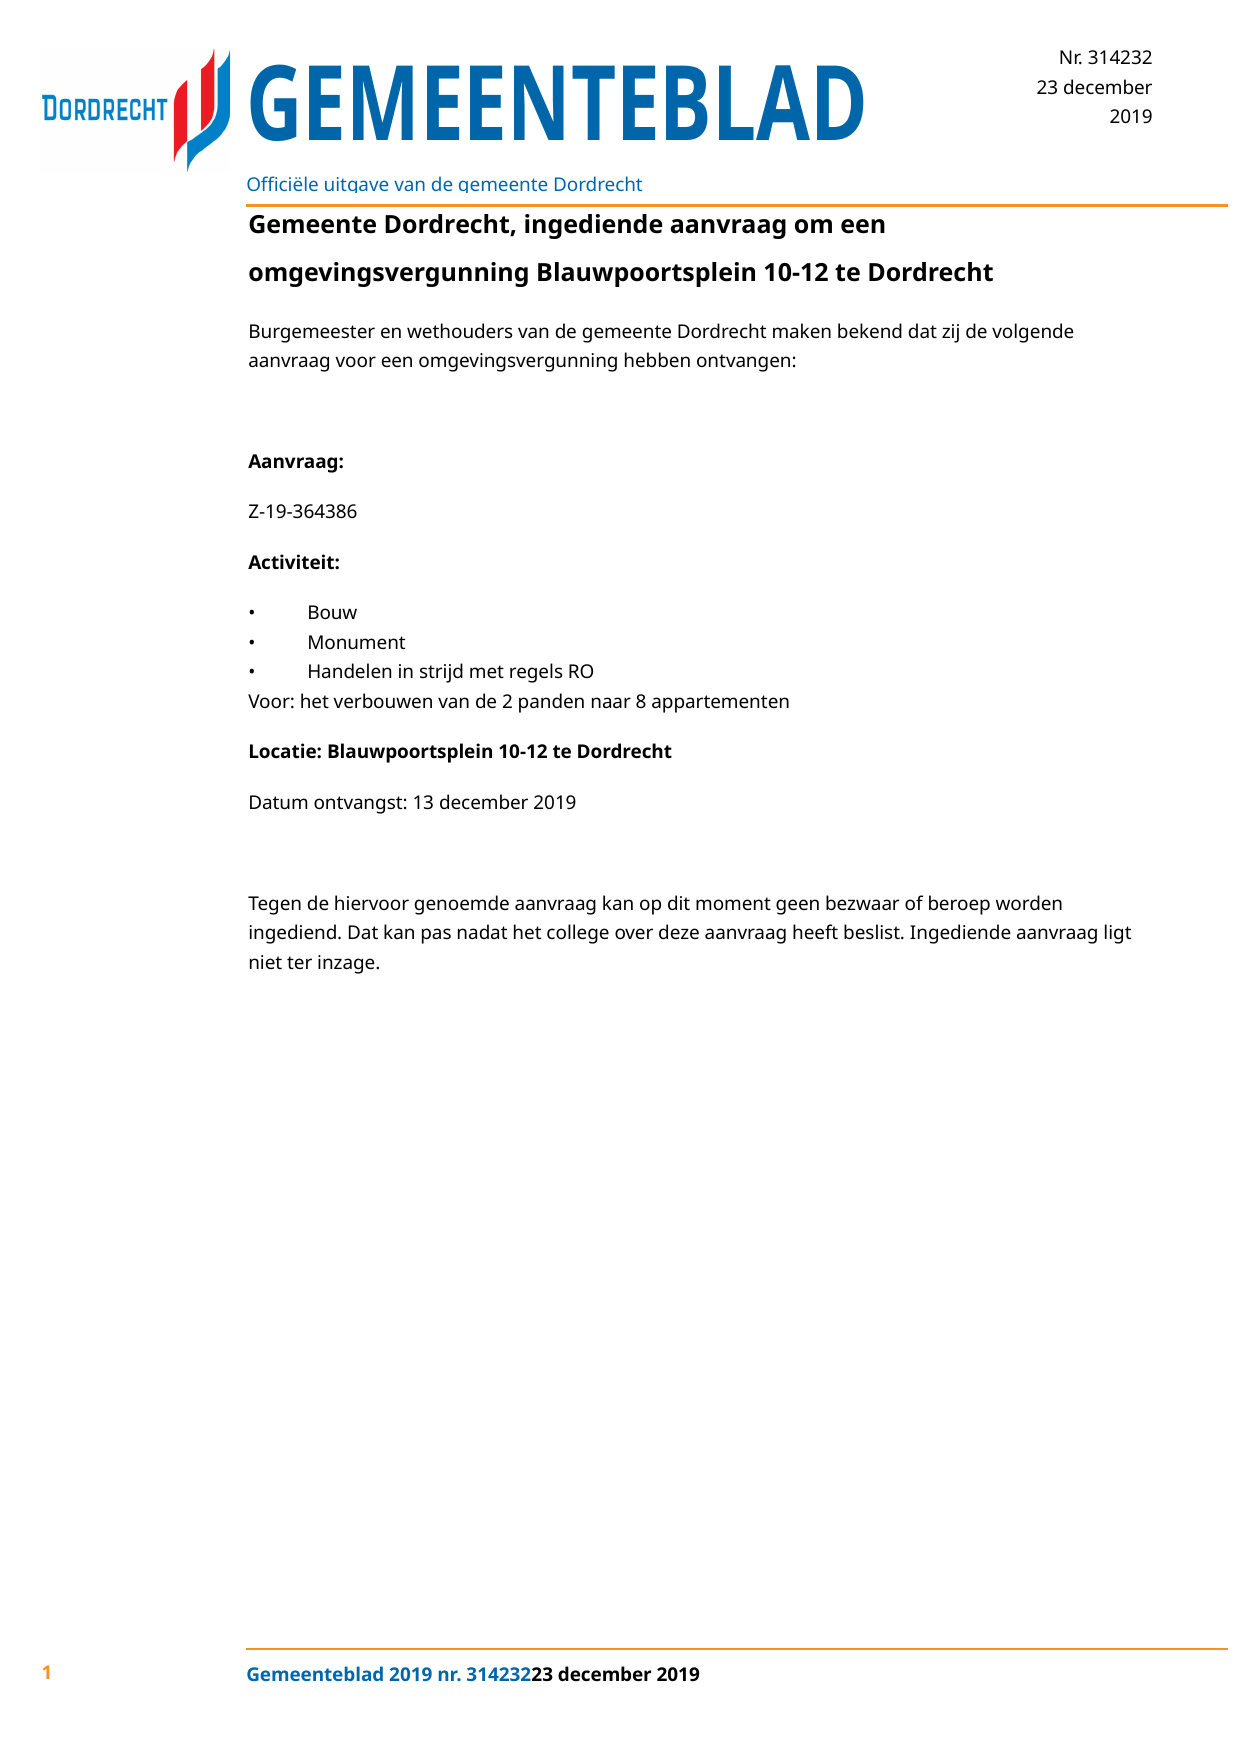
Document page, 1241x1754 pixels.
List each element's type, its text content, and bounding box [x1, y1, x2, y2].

text Activiteit: [248, 549, 1152, 575]
text Voor: het verbouwen van de 2 panden naar 8 appartementen [248, 688, 1152, 714]
text Z-19-364386 [248, 499, 1152, 524]
list Bouw [248, 599, 1152, 625]
text Datum ontvangst: 13 december 2019 [248, 789, 1152, 815]
list Handelen in strijd met regels RO [248, 659, 1152, 684]
text Burgemeester en wethouders van de gemeente Dordrecht maken bekend dat zij de volgende aanvraag voor een omgevingsvergunning hebben ontvangen: [248, 318, 1152, 373]
text Aanvraag: [248, 448, 1152, 474]
text Locatie: Blauwpoortsplein 10-12 te Dordrecht [248, 739, 1152, 764]
text Tegen de hiervoor genoemde aanvraag kan op dit moment geen bezwaar of beroep worden ingediend. Dat kan pas nadat het college over deze aanvraag heeft beslist. Ingediende aanvraag ligt niet ter inzage. [248, 890, 1152, 975]
list Monument [248, 629, 1152, 655]
text Gemeente Dordrecht, ingediende aanvraag om een omgevingsvergunning Blauwpoortsplein 10-12 te Dordrecht [248, 207, 1152, 288]
picture [41, 47, 231, 172]
